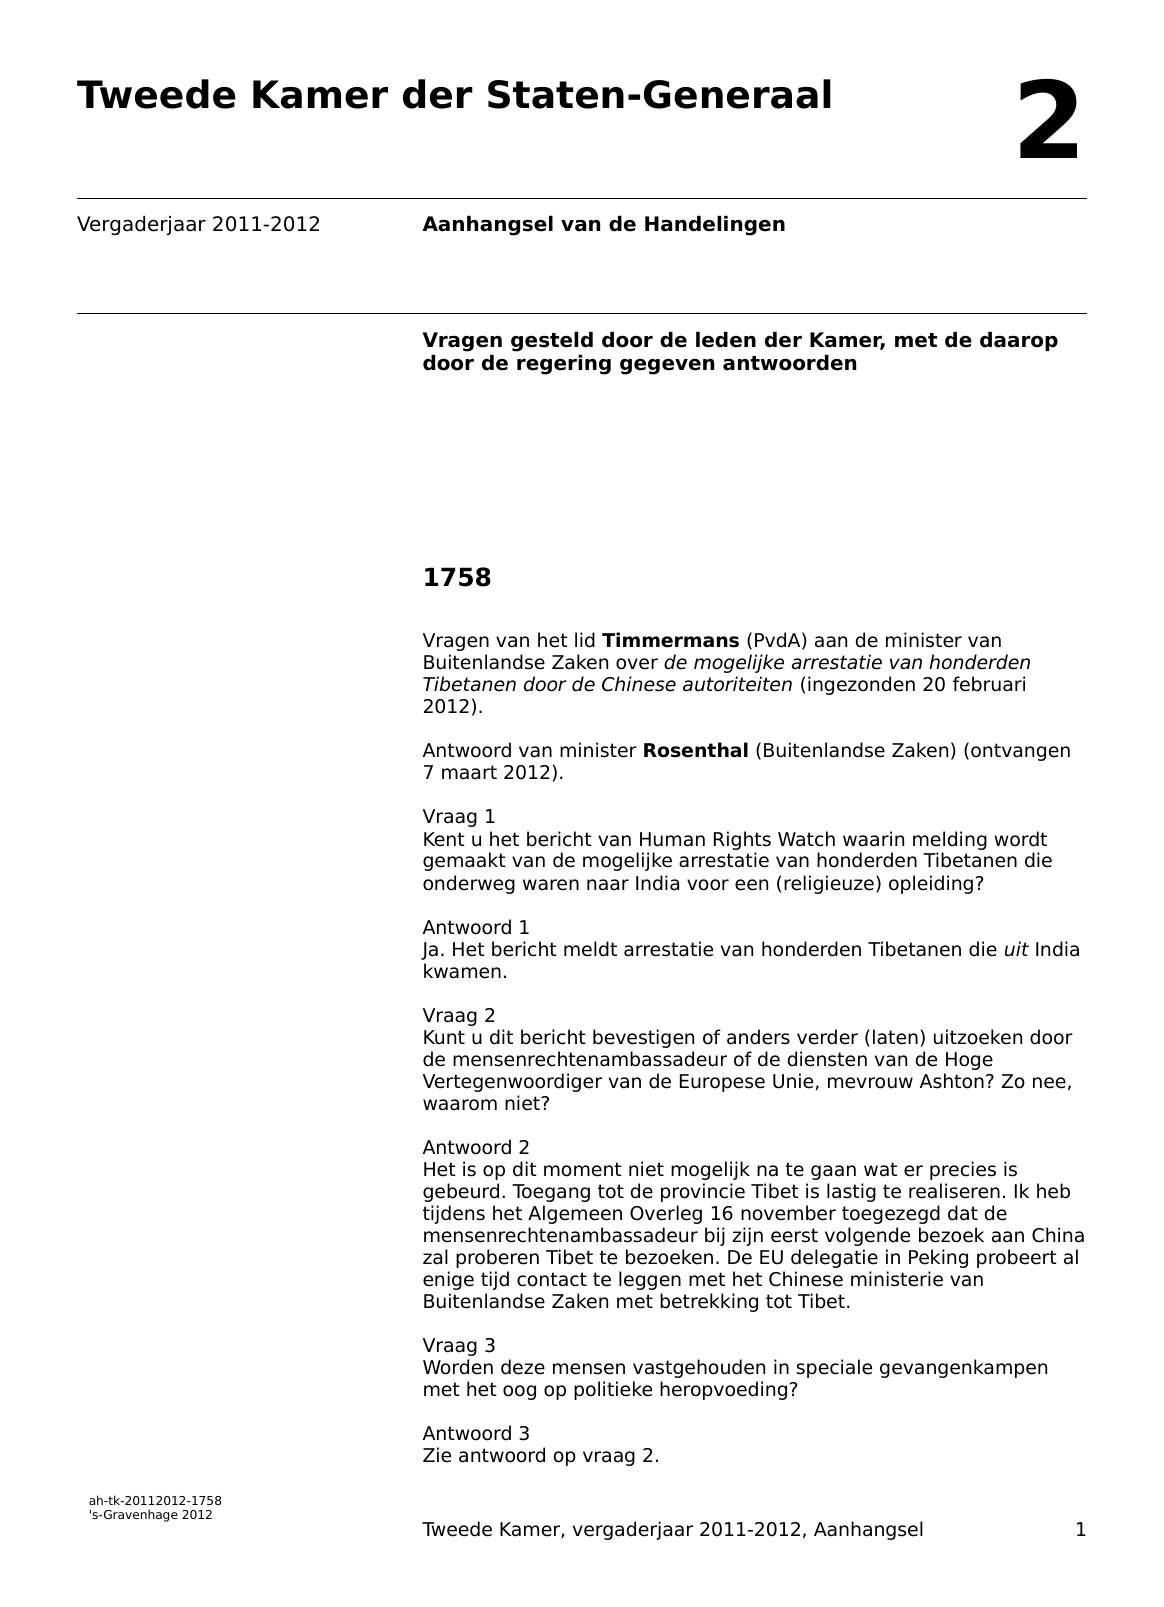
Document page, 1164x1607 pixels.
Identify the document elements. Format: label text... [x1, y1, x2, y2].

text Kunt u dit bericht bevestigen of anders verder (laten) uitzoeken door de mensenrechtenambassadeur of de diensten van de Hoge Vertegenwoordiger van de Europese Unie, mevrouw Ashton? Zo nee, waarom niet? [422, 1027, 1087, 1114]
text Ja. Het bericht meldt arrestatie van honderden Tibetanen die uit India kwamen. [422, 938, 1087, 982]
text Antwoord 2 [422, 1137, 1087, 1159]
table_cell Aanhangsel van de Handelingen [422, 199, 1087, 313]
text Vraag 1 [422, 806, 1087, 828]
text Antwoord van minister Rosenthal (Buitenlandse Zaken) (ontvangen 7 maart 2012). [422, 740, 1087, 784]
text 1758 [422, 563, 1087, 592]
table_cell Vergaderjaar 2011-2012 [77, 199, 422, 313]
table_header Tweede Kamer der Staten-Generaal [77, 59, 886, 198]
text ah-tk-20112012-1758 [88, 1494, 323, 1508]
text Antwoord 3 [422, 1423, 1087, 1445]
text Vragen van het lid Timmermans (PvdA) aan de minister van Buitenlandse Zaken over de mogelijke arrestatie van honderden Tibetanen door de Chinese autoriteiten (ingezonden 20 februari 2012). [422, 630, 1087, 718]
text Het is op dit moment niet mogelijk na te gaan wat er precies is gebeurd. Toegang tot de provincie Tibet is lastig te realiseren. Ik heb tijdens het Algemeen Overleg 16 november toegezegd dat de mensenrechtenambassadeur bij zijn eerst volgende bezoek aan China zal proberen Tibet te bezoeken. De EU delegatie in Peking probeert al enige tijd contact te leggen met het Chinese ministerie van Buitenlandse Zaken met betrekking tot Tibet. [422, 1159, 1087, 1313]
text Worden deze mensen vastgehouden in speciale gevangenkampen met het oog op politieke heropvoeding? [422, 1357, 1087, 1401]
table_cell [77, 314, 422, 375]
text Vraag 2 [422, 1005, 1087, 1027]
table_header 2 [886, 59, 1087, 198]
text Antwoord 1 [422, 917, 1087, 938]
text 's-Gravenhage 2012 [88, 1508, 323, 1522]
text Zie antwoord op vraag 2. [422, 1445, 1087, 1467]
text Kent u het bericht van Human Rights Watch waarin melding wordt gemaakt van de mogelijke arrestatie van honderden Tibetanen die onderweg waren naar India voor een (religieuze) opleiding? [422, 828, 1087, 894]
text Vraag 3 [422, 1335, 1087, 1357]
table_cell Vragen gesteld door de leden der Kamer, met de daarop door de regering gegeven antwoorden [422, 314, 1087, 375]
